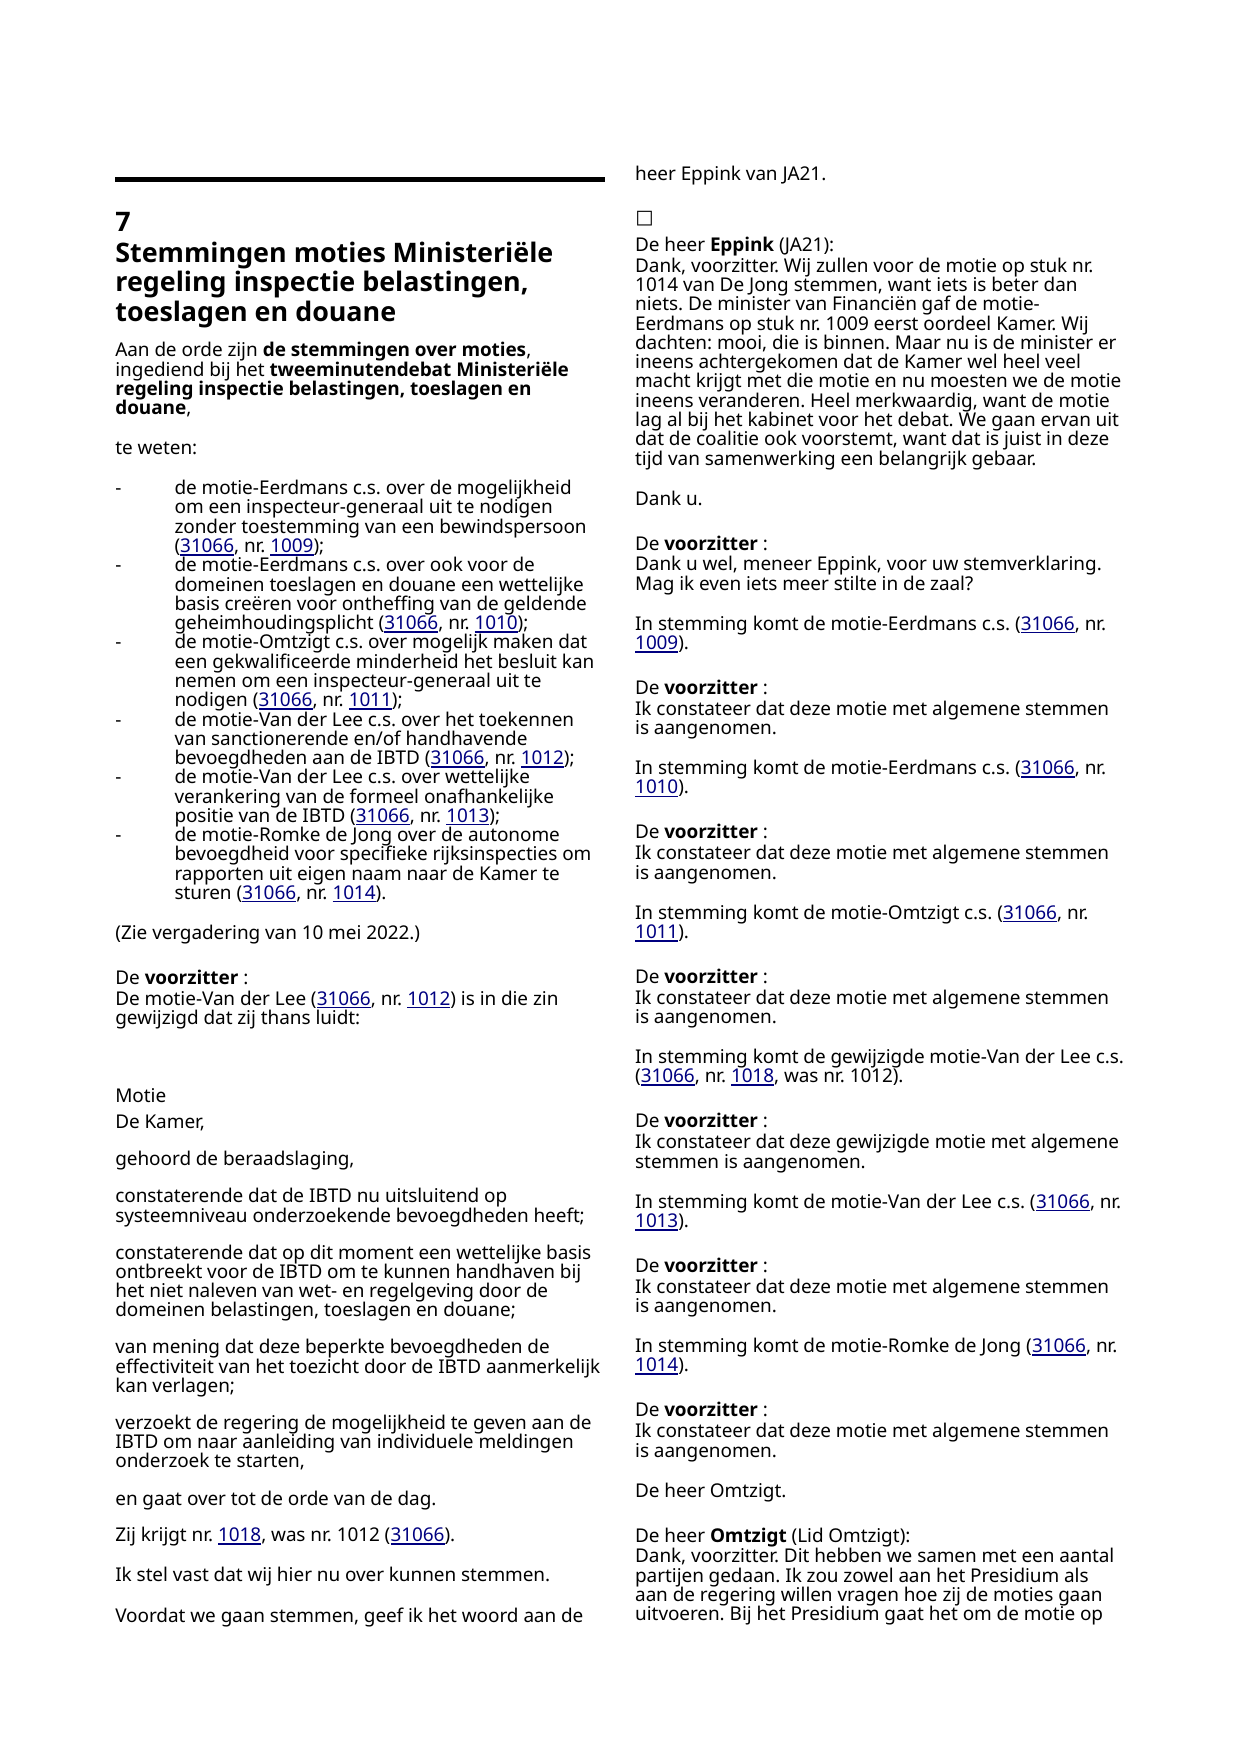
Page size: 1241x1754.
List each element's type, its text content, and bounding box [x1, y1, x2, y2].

text In stemming komt de motie-Omtzigt c.s. (31066, nr. 1011). [635, 904, 1125, 942]
text Stemmingen moties Ministeriële regeling inspectie belastingen, toeslagen en douane [115, 239, 605, 341]
text Ik constateer dat deze motie met algemene stemmen is aangenomen. [635, 844, 1125, 883]
text De voorzitter : [635, 963, 1125, 989]
text De voorzitter : [635, 530, 1125, 555]
text De heer Omtzigt (Lid Omtzigt): [635, 1522, 1125, 1547]
text De voorzitter : [635, 674, 1125, 700]
text ⬜ [635, 205, 1125, 231]
text Motie [115, 1082, 605, 1107]
text gehoord de beraadslaging, [115, 1150, 605, 1170]
text constaterende dat op dit moment een wettelijke basis ontbreekt voor de IBTD om te kunnen handhaven bij het niet naleven van wet- en regelgeving door de domeinen belastingen, toeslagen en douane; [115, 1244, 605, 1321]
text en gaat over tot de orde van de dag. [115, 1489, 605, 1509]
text Ik stel vast dat wij hier nu over kunnen stemmen. [115, 1566, 605, 1586]
text 7 [115, 203, 605, 239]
text constaterende dat de IBTD nu uitsluitend op systeemniveau onderzoekende bevoegdheden heeft; [115, 1187, 605, 1226]
list de motie-Van der Lee c.s. over het toekennen van sanctionerende en/of handhavende bevoegdheden aan de IBTD (31066, nr. 1012); [115, 711, 605, 768]
text Dank u wel, meneer Eppink, voor uw stemverklaring. Mag ik even iets meer stilte in de zaal? [635, 555, 1125, 594]
text De voorzitter : [635, 1252, 1125, 1278]
text te weten: [115, 439, 605, 458]
text van mening dat deze beperkte bevoegdheden de effectiviteit van het toezicht door de IBTD aanmerkelijk kan verlagen; [115, 1338, 605, 1396]
text Ik constateer dat deze motie met algemene stemmen is aangenomen. [635, 700, 1125, 738]
text De motie-Van der Lee (31066, nr. 1012) is in die zin gewijzigd dat zij thans luidt: [115, 990, 605, 1028]
text De voorzitter : [115, 964, 605, 990]
text Ik constateer dat deze motie met algemene stemmen is aangenomen. [635, 1278, 1125, 1316]
text verzoekt de regering de mogelijkheid te geven aan de IBTD om naar aanleiding van individuele meldingen onderzoek te starten, [115, 1414, 605, 1472]
text In stemming komt de motie-Romke de Jong (31066, nr. 1014). [635, 1337, 1125, 1376]
text Dank, voorzitter. Dit hebben we samen met een aantal partijen gedaan. Ik zou zowel aan het Presidium als aan de regering willen vragen hoe zij de moties gaan uitvoeren. Bij het Presidium gaat het om de motie op [635, 1547, 1125, 1624]
text Aan de orde zijn de stemmingen over moties, ingediend bij het tweeminutendebat Ministeriële regeling inspectie belastingen, toeslagen en douane, [115, 341, 605, 418]
text De Kamer, [115, 1113, 605, 1133]
text Ik constateer dat deze motie met algemene stemmen is aangenomen. [635, 989, 1125, 1027]
text Ik constateer dat deze motie met algemene stemmen is aangenomen. [635, 1422, 1125, 1461]
text Dank u. [635, 489, 1125, 509]
text In stemming komt de motie-Eerdmans c.s. (31066, nr. 1009). [635, 615, 1125, 653]
text In stemming komt de motie-Eerdmans c.s. (31066, nr. 1010). [635, 759, 1125, 798]
list de motie-Van der Lee c.s. over wettelijke verankering van de formeel onafhankelijke positie van de IBTD (31066, nr. 1013); [115, 768, 605, 826]
text De voorzitter : [635, 1397, 1125, 1422]
text (Zie vergadering van 10 mei 2022.) [115, 924, 605, 943]
text Voordat we gaan stemmen, geef ik het woord aan de [115, 1607, 605, 1626]
text Dank, voorzitter. Wij zullen voor de motie op stuk nr. 1014 van De Jong stemmen, want iets is beter dan niets. De minister van Financiën gaf de motie-Eerdmans op stuk nr. 1009 eerst oordeel Kamer. Wij dachten: mooi, die is binnen. Maar nu is de minister er ineens achtergekomen dat de Kamer wel heel veel macht krijgt met die motie en nu moesten we de motie ineens veranderen. Heel merkwaardig, want de motie lag al bij het kabinet voor het debat. We gaan ervan uit dat de coalitie ook voorstemt, want dat is juist in deze tijd van samenwerking een belangrijk gebaar. [635, 257, 1125, 469]
text De voorzitter : [635, 1108, 1125, 1133]
text heer Eppink van JA21. [635, 165, 1125, 184]
list de motie-Romke de Jong over de autonome bevoegdheid voor specifieke rijksinspecties om rapporten uit eigen naam naar de Kamer te sturen (31066, nr. 1014). [115, 826, 605, 903]
list de motie-Eerdmans c.s. over de mogelijkheid om een inspecteur-generaal uit te nodigen zonder toestemming van een bewindspersoon (31066, nr. 1009); [115, 479, 605, 556]
text De heer Omtzigt. [635, 1482, 1125, 1501]
text De voorzitter : [635, 819, 1125, 844]
list de motie-Eerdmans c.s. over ook voor de domeinen toeslagen en douane een wettelijke basis creëren voor ontheffing van de geldende geheimhoudingsplicht (31066, nr. 1010); [115, 556, 605, 633]
list de motie-Omtzigt c.s. over mogelijk maken dat een gekwalificeerde minderheid het besluit kan nemen om een inspecteur-generaal uit te nodigen (31066, nr. 1011); [115, 633, 605, 711]
text De heer Eppink (JA21): [635, 231, 1125, 257]
text Ik constateer dat deze gewijzigde motie met algemene stemmen is aangenomen. [635, 1133, 1125, 1172]
text Zij krijgt nr. 1018, was nr. 1012 (31066). [115, 1526, 605, 1546]
text In stemming komt de motie-Van der Lee c.s. (31066, nr. 1013). [635, 1193, 1125, 1231]
text In stemming komt de gewijzigde motie-Van der Lee c.s. (31066, nr. 1018, was nr. 1012). [635, 1048, 1125, 1087]
